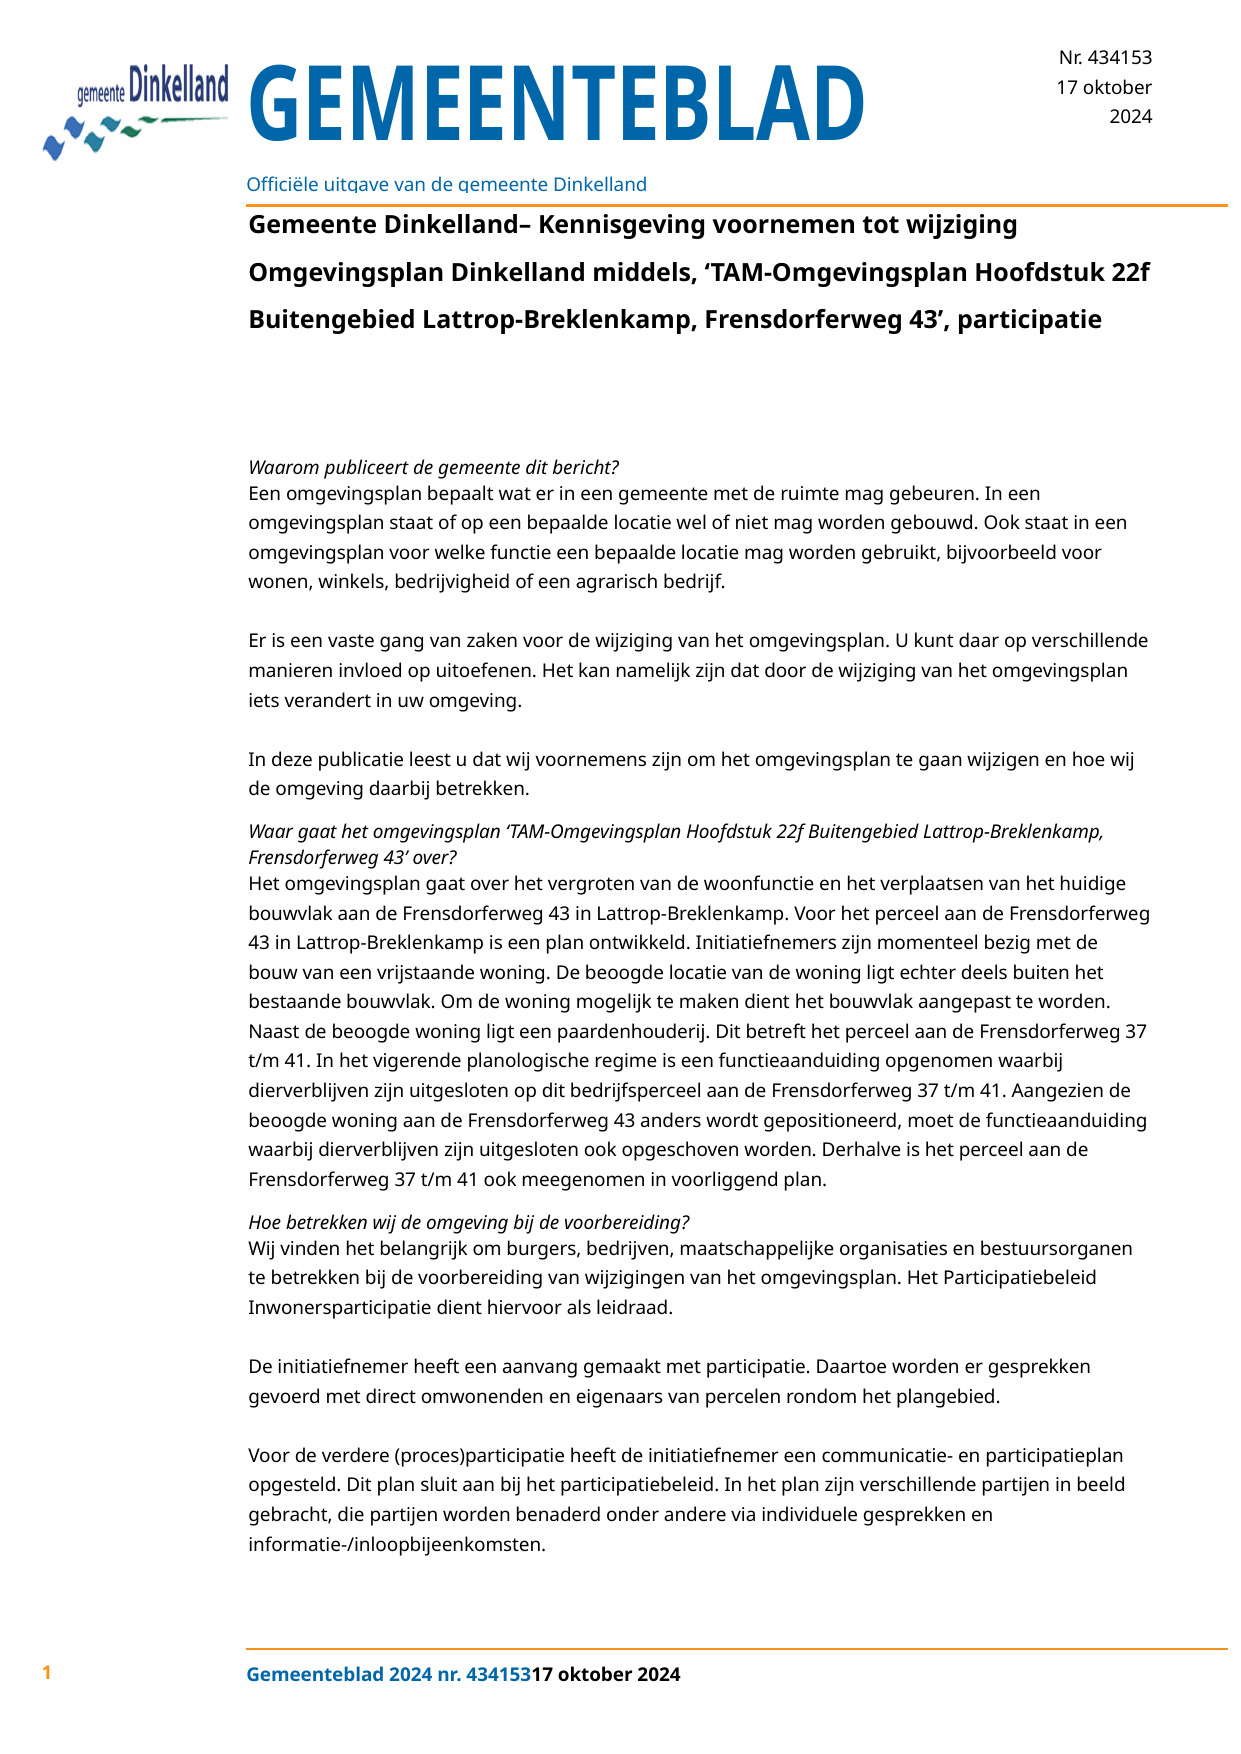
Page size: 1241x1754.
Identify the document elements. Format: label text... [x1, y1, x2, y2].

text Waar gaat het omgevingsplan ‘TAM-Omgevingsplan Hoofdstuk 22f Buitengebied Lattrop-Breklenkamp, Frensdorferweg 43’ over? [248, 819, 1152, 870]
text De initiatiefnemer heeft een aanvang gemaakt met participatie. Daartoe worden er gesprekken gevoerd met direct omwonenden en eigenaars van percelen rondom het plangebied. [248, 1353, 1152, 1408]
text In deze publicatie leest u dat wij voornemens zijn om het omgevingsplan te gaan wijzigen en hoe wij de omgeving daarbij betrekken. [248, 746, 1152, 801]
text Gemeente Dinkelland– Kennisgeving voornemen tot wijziging Omgevingsplan Dinkelland middels, ‘TAM-Omgevingsplan Hoofdstuk 22f Buitengebied Lattrop-Breklenkamp, Frensdorferweg 43’, participatie [248, 207, 1152, 336]
text Het omgevingsplan gaat over het vergroten van de woonfunctie en het verplaatsen van het huidige bouwvlak aan de Frensdorferweg 43 in Lattrop-Breklenkamp. Voor het perceel aan de Frensdorferweg 43 in Lattrop-Breklenkamp is een plan ontwikkeld. Initiatiefnemers zijn momenteel bezig met de bouw van een vrijstaande woning. De beoogde locatie van de woning ligt echter deels buiten het bestaande bouwvlak. Om de woning mogelijk te maken dient het bouwvlak aangepast te worden. Naast de beoogde woning ligt een paardenhouderij. Dit betreft het perceel aan de Frensdorferweg 37 t/m 41. In het vigerende planologische regime is een functieaanduiding opgenomen waarbij dierverblijven zijn uitgesloten op dit bedrijfsperceel aan de Frensdorferweg 37 t/m 41. Aangezien de beoogde woning aan de Frensdorferweg 43 anders wordt gepositioneerd, moet de functieaanduiding waarbij dierverblijven zijn uitgesloten ook opgeschoven worden. Derhalve is het perceel aan de Frensdorferweg 37 t/m 41 ook meegenomen in voorliggend plan. [248, 870, 1152, 1192]
text Wij vinden het belangrijk om burgers, bedrijven, maatschappelijke organisaties en bestuursorganen te betrekken bij de voorbereiding van wijzigingen van het omgevingsplan. Het Participatiebeleid Inwonersparticipatie dient hiervoor als leidraad. [248, 1235, 1152, 1320]
text Voor de verdere (proces)participatie heeft de initiatiefnemer een communicatie- en participatieplan opgesteld. Dit plan sluit aan bij het participatiebeleid. In het plan zijn verschillende partijen in beeld gebracht, die partijen worden benaderd onder andere via individuele gesprekken en informatie-/inloopbijeenkomsten. [248, 1442, 1152, 1556]
picture [41, 47, 231, 172]
text Er is een vaste gang van zaken voor de wijziging van het omgevingsplan. U kunt daar op verschillende manieren invloed op uitoefenen. Het kan namelijk zijn dat door de wijziging van het omgevingsplan iets verandert in uw omgeving. [248, 628, 1152, 713]
text Een omgevingsplan bepaalt wat er in een gemeente met de ruimte mag gebeuren. In een omgevingsplan staat of op een bepaalde locatie wel of niet mag worden gebouwd. Ook staat in een omgevingsplan voor welke functie een bepaalde locatie mag worden gebruikt, bijvoorbeeld voor wonen, winkels, bedrijvigheid of een agrarisch bedrijf. [248, 480, 1152, 594]
text Waarom publiceert de gemeente dit bericht? [248, 454, 1152, 480]
text Hoe betrekken wij de omgeving bij de voorbereiding? [248, 1209, 1152, 1235]
